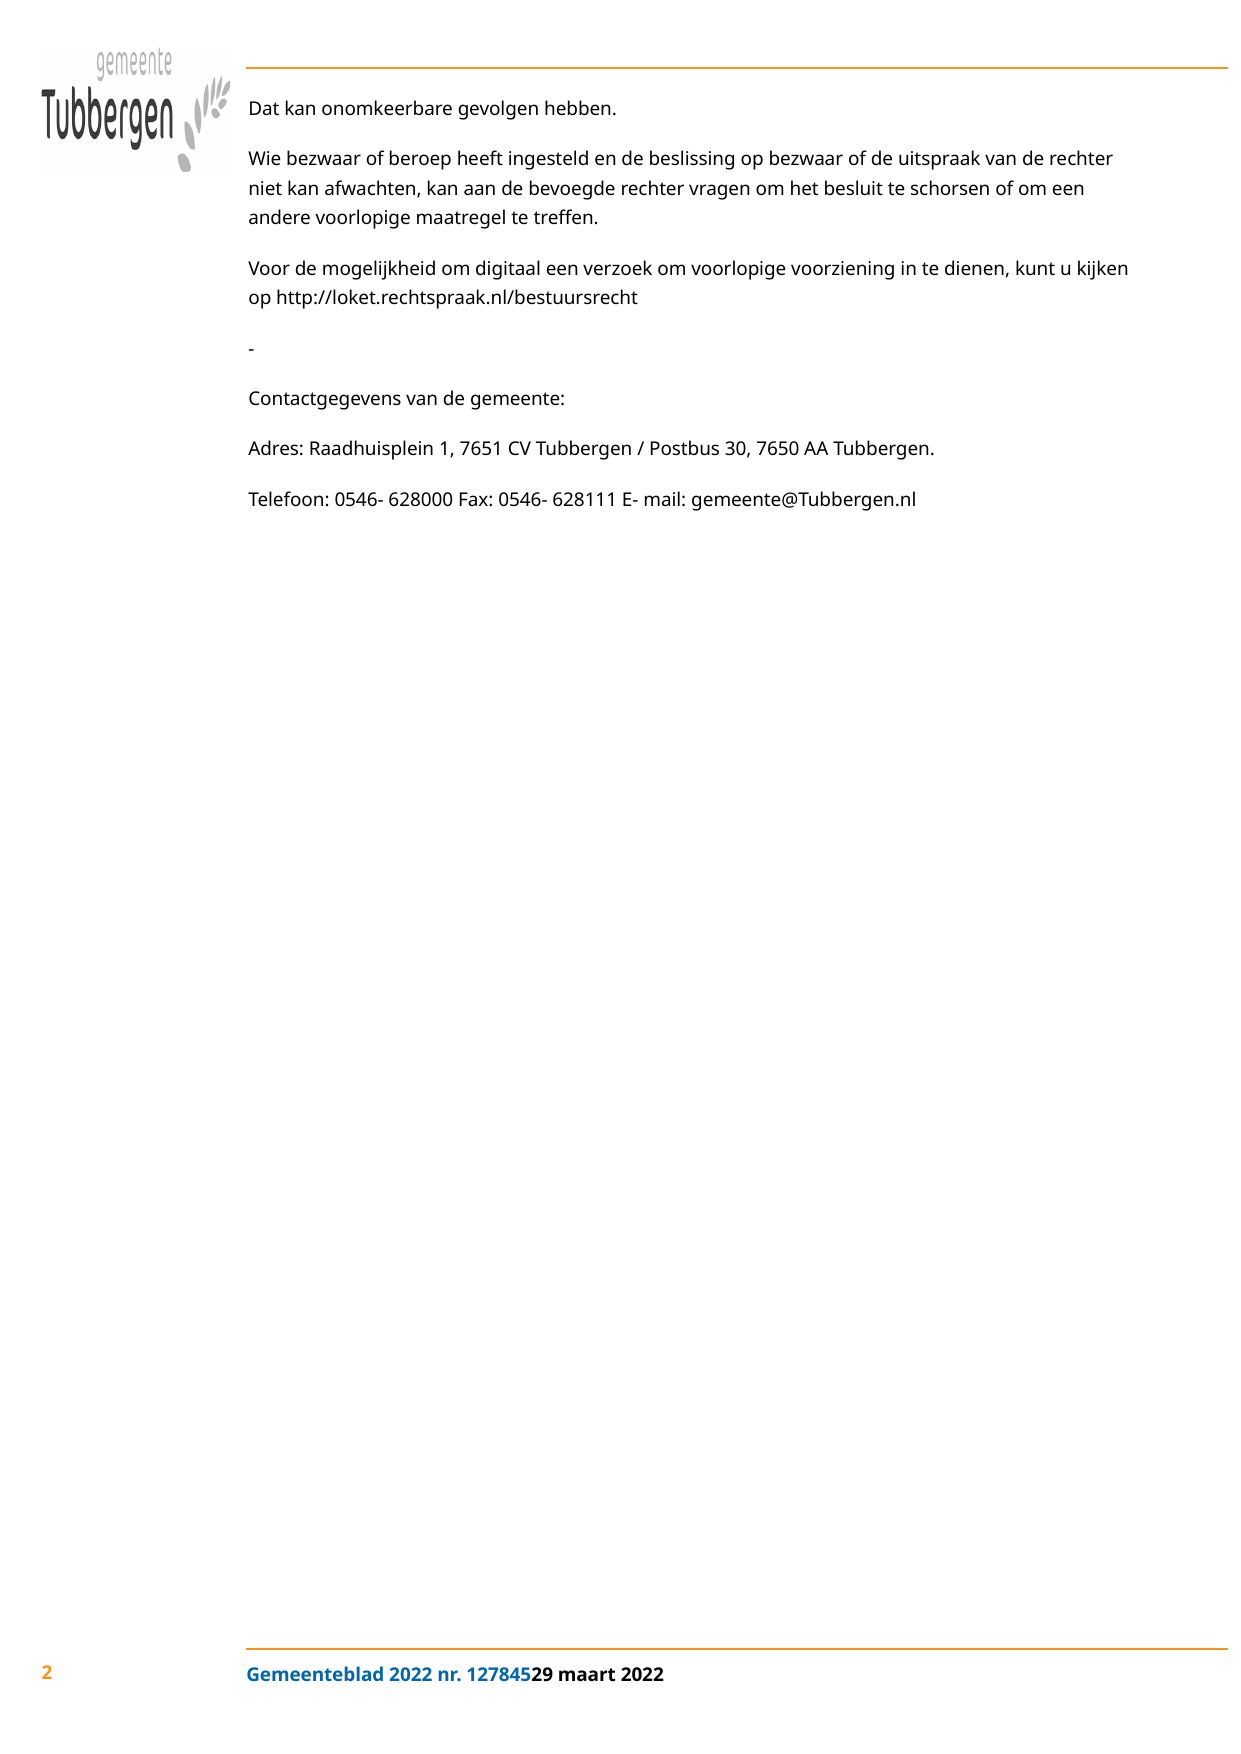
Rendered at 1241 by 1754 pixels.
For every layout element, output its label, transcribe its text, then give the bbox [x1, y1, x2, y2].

text - [248, 335, 1152, 361]
text Adres: Raadhuisplein 1, 7651 CV Tubbergen / Postbus 30, 7650 AA Tubbergen. [248, 436, 1152, 461]
picture [41, 47, 231, 172]
text Wie bezwaar of beroep heeft ingesteld en de beslissing op bezwaar of de uitspraak van de rechter niet kan afwachten, kan aan de bevoegde rechter vragen om het besluit te schorsen of om een andere voorlopige maatregel te treffen. [248, 145, 1152, 230]
text Contactgegevens van de gemeente: [248, 385, 1152, 411]
text Dat kan onomkeerbare gevolgen hebben. [248, 95, 1152, 121]
text Telefoon: 0546- 628000 Fax: 0546- 628111 E- mail: gemeente@Tubbergen.nl [248, 486, 1152, 512]
text Voor de mogelijkheid om digitaal een verzoek om voorlopige voorziening in te dienen, kunt u kijken op http://loket.rechtspraak.nl/bestuursrecht [248, 255, 1152, 310]
